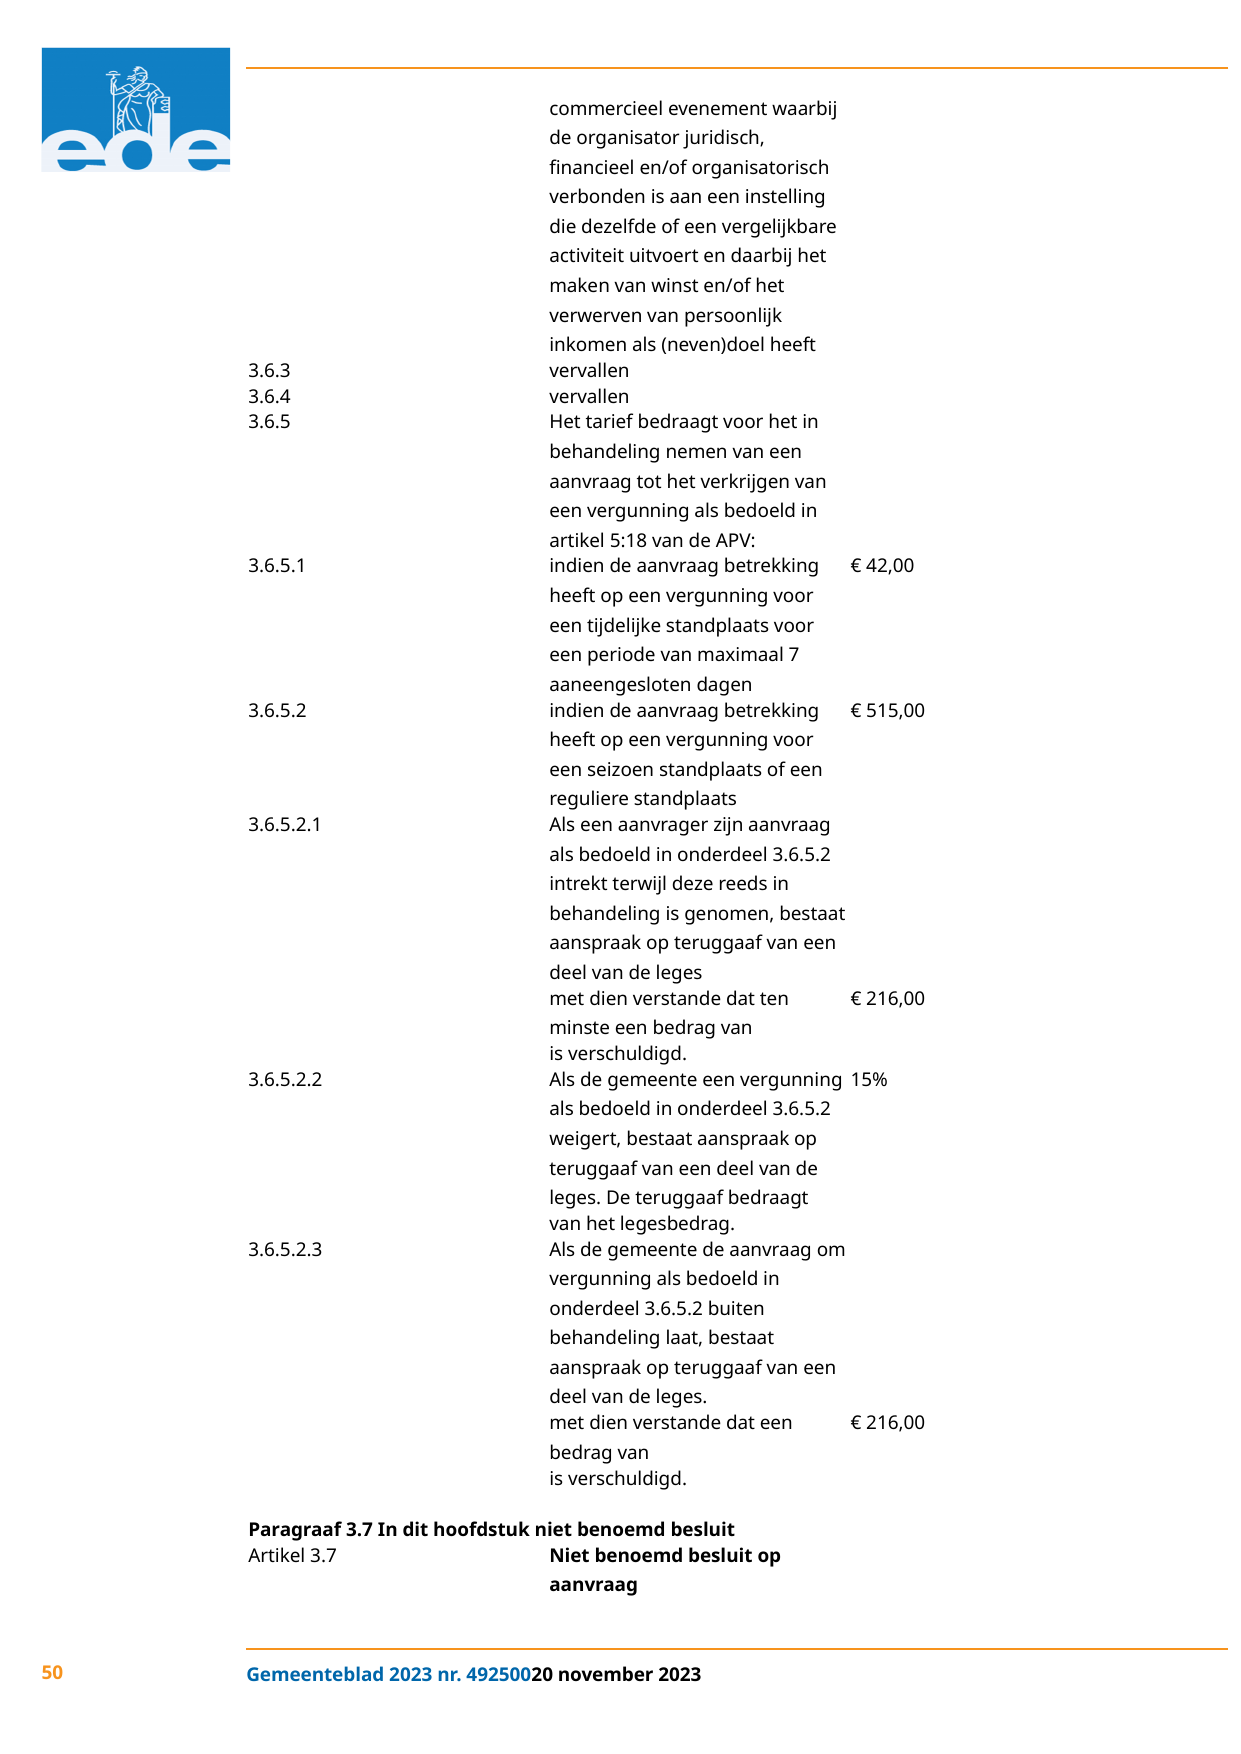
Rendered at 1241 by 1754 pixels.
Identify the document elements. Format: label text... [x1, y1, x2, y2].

table_cell [248, 1409, 549, 1465]
table_cell [850, 1040, 1152, 1066]
table_cell [850, 1236, 1152, 1409]
table_cell met dien verstande dat ten minste een bedrag van [549, 985, 850, 1040]
table_cell commercieel evenement waarbij de organisator juridisch, financieel en/of organisatorisch verbonden is aan een instelling die dezelfde of een vergelijkbare activiteit uitvoert en daarbij het maken van winst en/of het verwerven van persoonlijk inkomen als (neven)doel heeft [549, 95, 850, 357]
table_cell Het tarief bedraagt voor het in behandeling nemen van een aanvraag tot het verkrijgen van een vergunning als bedoeld in artikel 5:18 van de APV: [549, 409, 850, 553]
table_cell Niet benoemd besluit op aanvraag [549, 1542, 850, 1597]
table_cell [248, 1210, 549, 1236]
table_cell vervallen [549, 357, 850, 383]
table_cell [248, 1465, 549, 1490]
table_cell [248, 985, 549, 1040]
table_cell met dien verstande dat een bedrag van [549, 1409, 850, 1465]
table_cell [850, 811, 1152, 985]
table_cell € 42,00 [850, 553, 1152, 697]
table_cell Als de gemeente de aanvraag om vergunning als bedoeld in onderdeel 3.6.5.2 buiten behandeling laat, bestaat aanspraak op teruggaaf van een deel van de leges. [549, 1236, 850, 1409]
table_cell 3.6.5.2.3 [248, 1236, 549, 1409]
table_cell [850, 1465, 1152, 1490]
table_cell vervallen [549, 383, 850, 409]
picture [41, 47, 231, 172]
table_cell € 515,00 [850, 697, 1152, 811]
table_cell [850, 1542, 1152, 1597]
table_cell van het legesbedrag. [549, 1210, 850, 1236]
table_cell Als een aanvrager zijn aanvraag als bedoeld in onderdeel 3.6.5.2 intrekt terwijl deze reeds in behandeling is genomen, bestaat aanspraak op teruggaaf van een deel van de leges [549, 811, 850, 985]
table_cell 15% [850, 1066, 1152, 1210]
table_cell [850, 409, 1152, 553]
table_cell is verschuldigd. [549, 1040, 850, 1066]
table_cell [549, 1490, 850, 1516]
table_cell [850, 357, 1152, 383]
table_cell is verschuldigd. [549, 1465, 850, 1490]
table_cell Als de gemeente een vergunning als bedoeld in onderdeel 3.6.5.2 weigert, bestaat aanspraak op teruggaaf van een deel van de leges. De teruggaaf bedraagt [549, 1066, 850, 1210]
table_cell indien de aanvraag betrekking heeft op een vergunning voor een tijdelijke standplaats voor een periode van maximaal 7 aaneengesloten dagen [549, 553, 850, 697]
table_cell [248, 95, 549, 357]
table_cell 3.6.5.2 [248, 697, 549, 811]
table_cell [850, 1490, 1152, 1516]
table_cell indien de aanvraag betrekking heeft op een vergunning voor een seizoen standplaats of een reguliere standplaats [549, 697, 850, 811]
table_cell 3.6.4 [248, 383, 549, 409]
table_cell Paragraaf 3.7 In dit hoofdstuk niet benoemd besluit [248, 1516, 850, 1542]
table_cell 3.6.5.2.1 [248, 811, 549, 985]
table_cell 3.6.5.2.2 [248, 1066, 549, 1210]
table_cell Artikel 3.7 [248, 1542, 549, 1597]
table_cell [248, 1040, 549, 1066]
table_cell € 216,00 [850, 1409, 1152, 1465]
table_cell 3.6.3 [248, 357, 549, 383]
table_cell [850, 95, 1152, 357]
table_cell 3.6.5 [248, 409, 549, 553]
table_cell [850, 1210, 1152, 1236]
table_cell [248, 1490, 549, 1516]
table_cell 3.6.5.1 [248, 553, 549, 697]
table_cell € 216,00 [850, 985, 1152, 1040]
table_cell [850, 383, 1152, 409]
table_cell [850, 1516, 1152, 1542]
